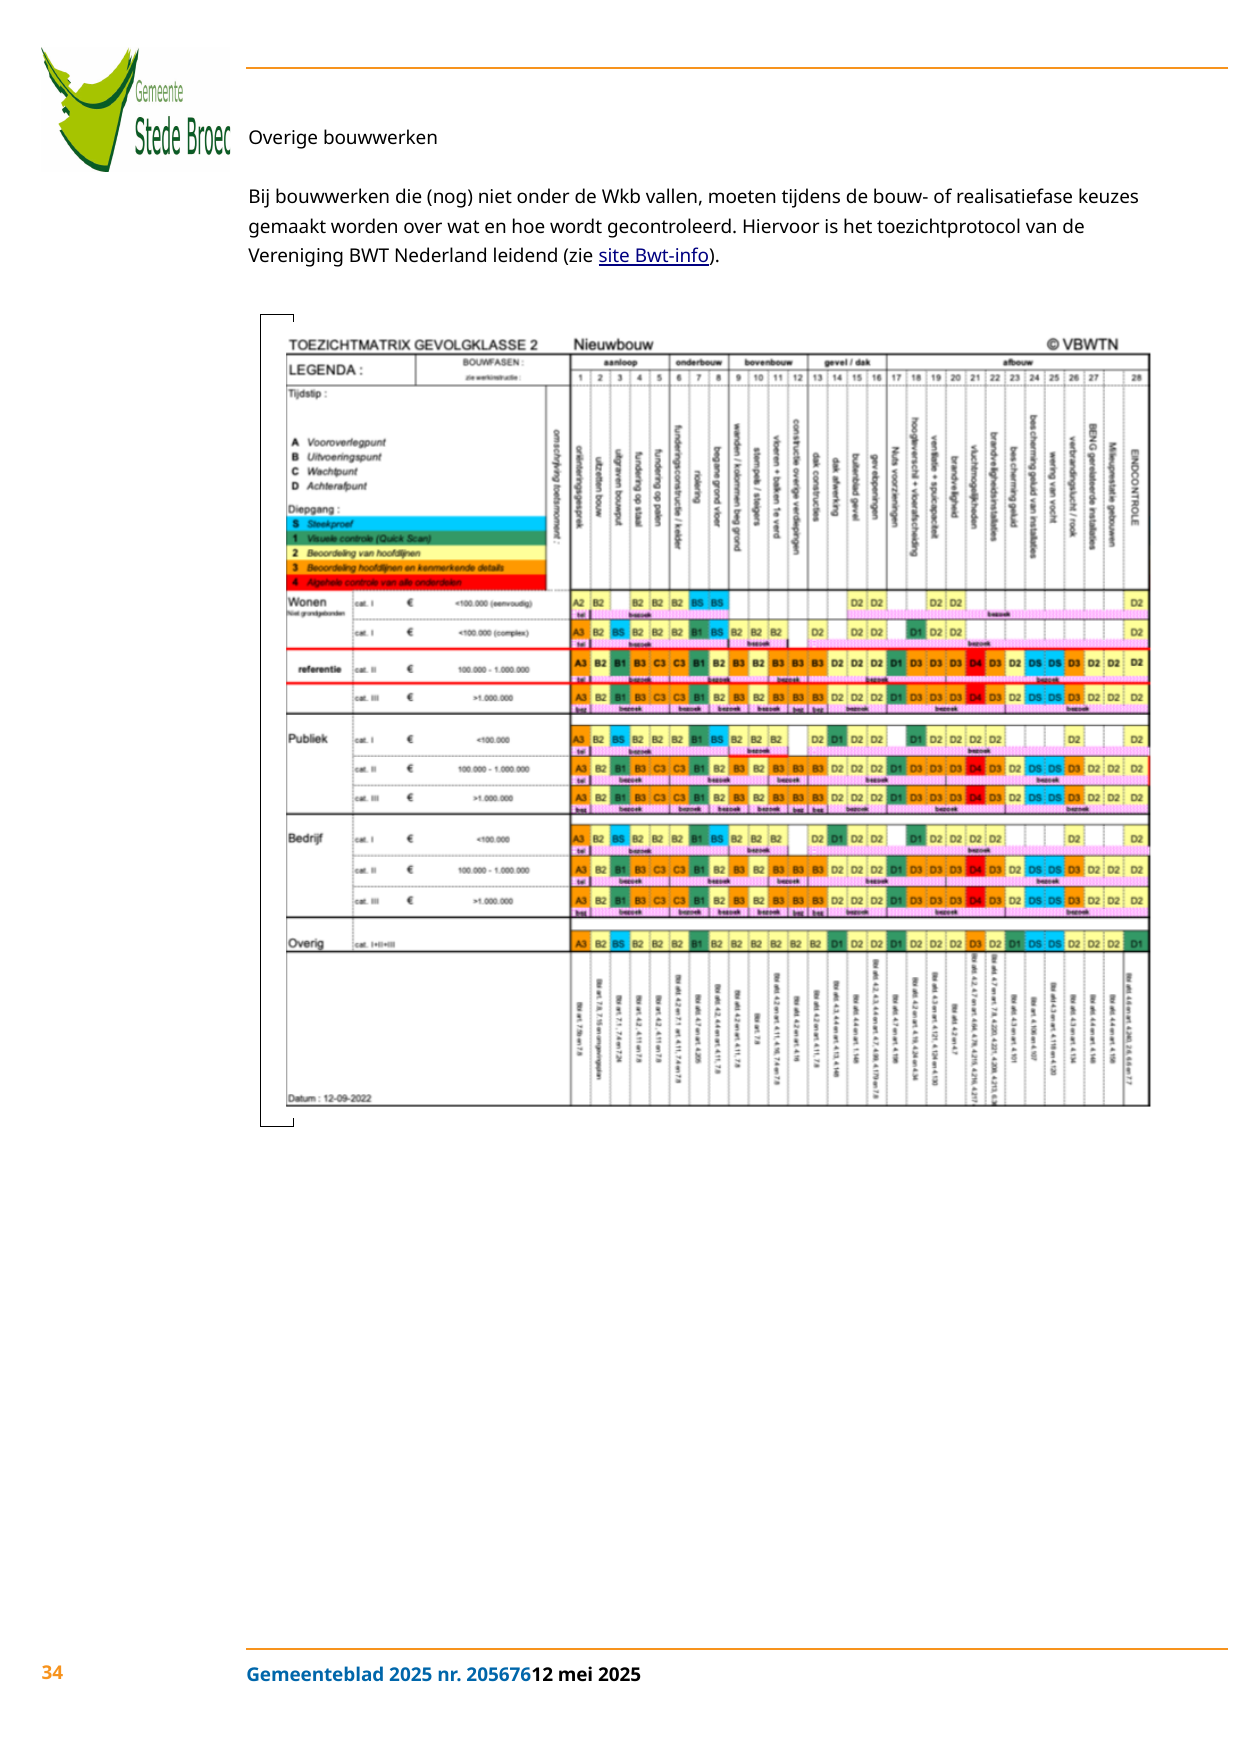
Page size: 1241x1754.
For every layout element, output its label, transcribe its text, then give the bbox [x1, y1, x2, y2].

picture [268, 322, 1155, 1118]
text Overige bouwwerken [248, 124, 1152, 150]
picture [41, 47, 231, 172]
text Bij bouwwerken die (nog) niet onder de Wkb vallen, moeten tijdens de bouw- of realisatiefase keuzes gemaakt worden over wat en hoe wordt gecontroleerd. Hiervoor is het toezichtprotocol van de Vereniging BWT Nederland leidend (zie site Bwt-info). [248, 183, 1152, 268]
